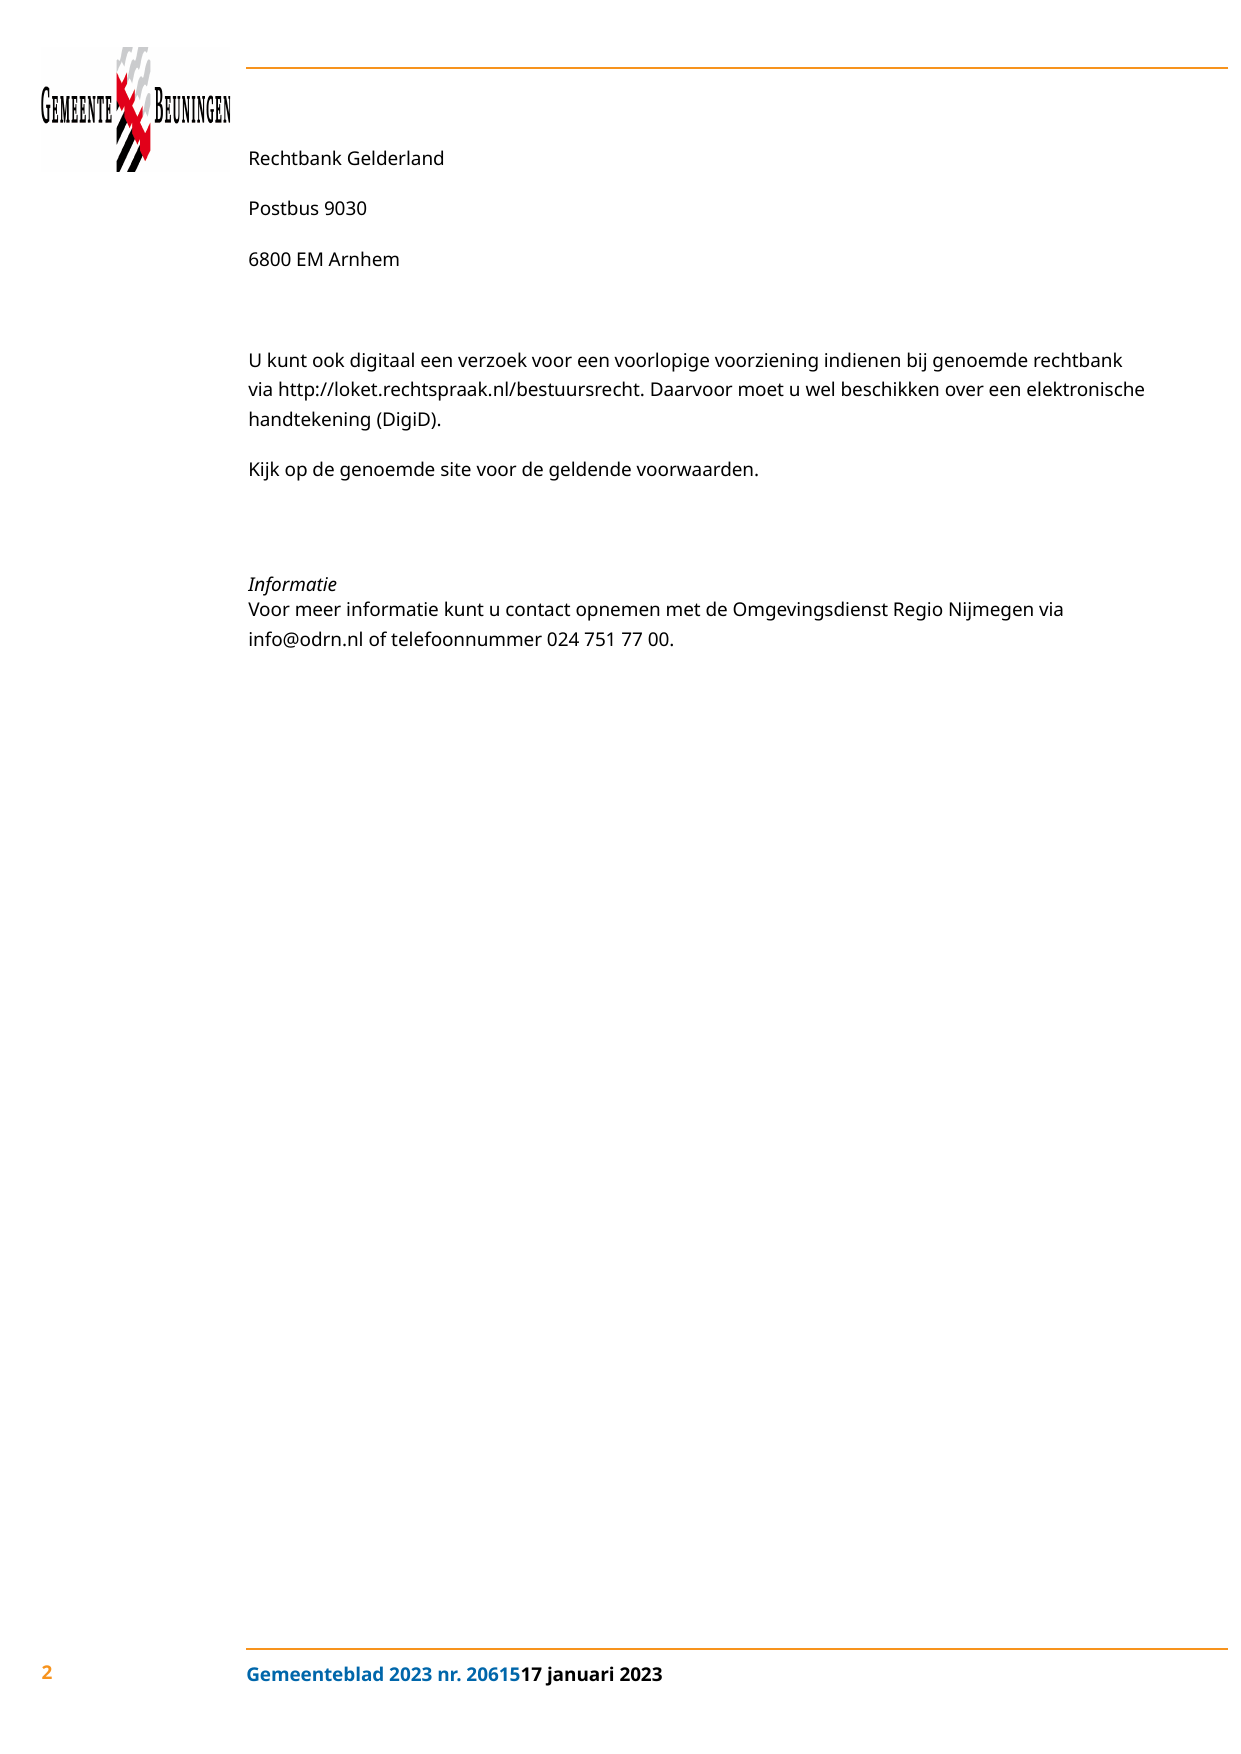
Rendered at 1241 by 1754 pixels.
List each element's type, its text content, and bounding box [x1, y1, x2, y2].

text Kijk op de genoemde site voor de geldende voorwaarden. [248, 456, 1152, 482]
text Informatie [248, 571, 1152, 597]
text 6800 EM Arnhem [248, 246, 1152, 272]
text U kunt ook digitaal een verzoek voor een voorlopige voorziening indienen bij genoemde rechtbank via http://loket.rechtspraak.nl/bestuursrecht. Daarvoor moet u wel beschikken over een elektronische handtekening (DigiD). [248, 347, 1152, 432]
text Postbus 9030 [248, 196, 1152, 221]
text Voor meer informatie kunt u contact opnemen met de Omgevingsdienst Regio Nijmegen via info@odrn.nl of telefoonnummer 024 751 77 00. [248, 597, 1152, 652]
picture [41, 47, 231, 172]
text Rechtbank Gelderland [248, 145, 1152, 171]
